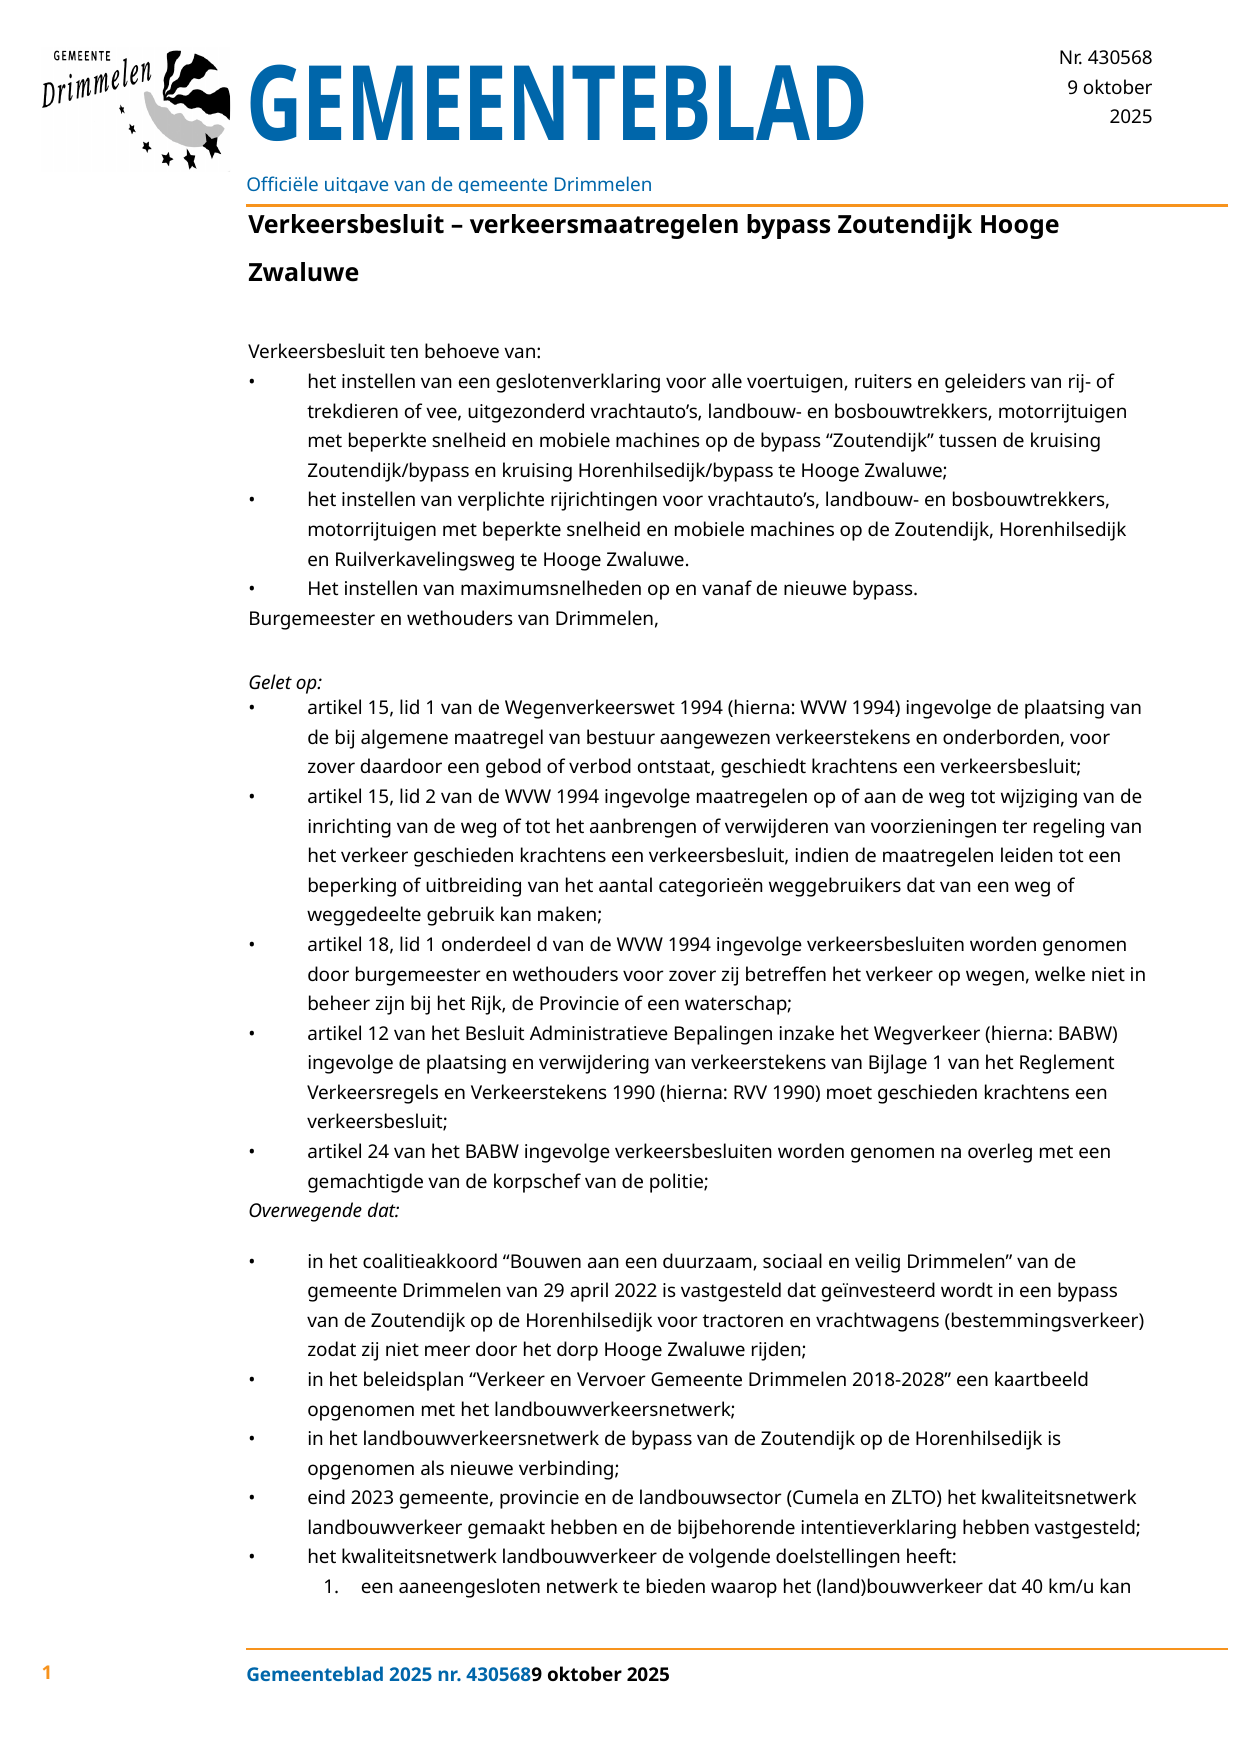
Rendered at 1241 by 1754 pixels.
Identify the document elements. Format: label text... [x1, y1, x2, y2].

text Burgemeester en wethouders van Drimmelen, [248, 605, 1152, 631]
text Verkeersbesluit – verkeersmaatregelen bypass Zoutendijk Hooge Zwaluwe [248, 207, 1152, 288]
list het instellen van een geslotenverklaring voor alle voertuigen, ruiters en geleiders van rij- of trekdieren of vee, uitgezonderd vrachtauto’s, landbouw- en bosbouwtrekkers, motorrijtuigen met beperkte snelheid en mobiele machines op de bypass “Zoutendijk” tussen de kruising Zoutendijk/bypass en kruising Horenhilsedijk/bypass te Hooge Zwaluwe; [248, 368, 1152, 483]
list het instellen van verplichte rijrichtingen voor vrachtauto’s, landbouw- en bosbouwtrekkers, motorrijtuigen met beperkte snelheid en mobiele machines op de Zoutendijk, Horenhilsedijk en Ruilverkavelingsweg te Hooge Zwaluwe. [248, 487, 1152, 571]
list artikel 15, lid 2 van de WVW 1994 ingevolge maatregelen op of aan de weg tot wijziging van de inrichting van de weg of tot het aanbrengen of verwijderen van voorzieningen ter regeling van het verkeer geschieden krachtens een verkeersbesluit, indien de maatregelen leiden tot een beperking of uitbreiding van het aantal categorieën weggebruikers dat van een weg of weggedeelte gebruik kan maken; [248, 783, 1152, 927]
list artikel 24 van het BABW ingevolge verkeersbesluiten worden genomen na overleg met een gemachtigde van de korpschef van de politie; [248, 1138, 1152, 1194]
text Verkeersbesluit ten behoeve van: [248, 339, 1152, 364]
list een aaneengesloten netwerk te bieden waarop het (land)bouwverkeer dat 40 km/u kan [323, 1573, 1152, 1599]
text Overwegende dat: [248, 1197, 1152, 1223]
list artikel 12 van het Besluit Administratieve Bepalingen inzake het Wegverkeer (hierna: BABW) ingevolge de plaatsing en verwijdering van verkeerstekens van Bijlage 1 van het Reglement Verkeersregels en Verkeerstekens 1990 (hierna: RVV 1990) moet geschieden krachtens een verkeersbesluit; [248, 1020, 1152, 1134]
picture [41, 47, 231, 172]
list eind 2023 gemeente, provincie en de landbouwsector (Cumela en ZLTO) het kwaliteitsnetwerk landbouwverkeer gemaakt hebben en de bijbehorende intentieverklaring hebben vastgesteld; [248, 1484, 1152, 1540]
list artikel 18, lid 1 onderdeel d van de WVW 1994 ingevolge verkeersbesluiten worden genomen door burgemeester en wethouders voor zover zij betreffen het verkeer op wegen, welke niet in beheer zijn bij het Rijk, de Provincie of een waterschap; [248, 931, 1152, 1016]
list in het coalitieakkoord “Bouwen aan een duurzaam, sociaal en veilig Drimmelen” van de gemeente Drimmelen van 29 april 2022 is vastgesteld dat geïnvesteerd wordt in een bypass van de Zoutendijk op de Horenhilsedijk voor tractoren en vrachtwagens (bestemmingsverkeer) zodat zij niet meer door het dorp Hooge Zwaluwe rijden; [248, 1248, 1152, 1362]
list in het landbouwverkeersnetwerk de bypass van de Zoutendijk op de Horenhilsedijk is opgenomen als nieuwe verbinding; [248, 1425, 1152, 1481]
list artikel 15, lid 1 van de Wegenverkeerswet 1994 (hierna: WVW 1994) ingevolge de plaatsing van de bij algemene maatregel van bestuur aangewezen verkeerstekens en onderborden, voor zover daardoor een gebod of verbod ontstaat, geschiedt krachtens een verkeersbesluit; [248, 694, 1152, 779]
text Gelet op: [248, 669, 1152, 694]
list in het beleidsplan “Verkeer en Vervoer Gemeente Drimmelen 2018-2028” een kaartbeeld opgenomen met het landbouwverkeersnetwerk; [248, 1366, 1152, 1422]
list het kwaliteitsnetwerk landbouwverkeer de volgende doelstellingen heeft: [248, 1544, 1152, 1569]
list Het instellen van maximumsnelheden op en vanaf de nieuwe bypass. [248, 575, 1152, 601]
